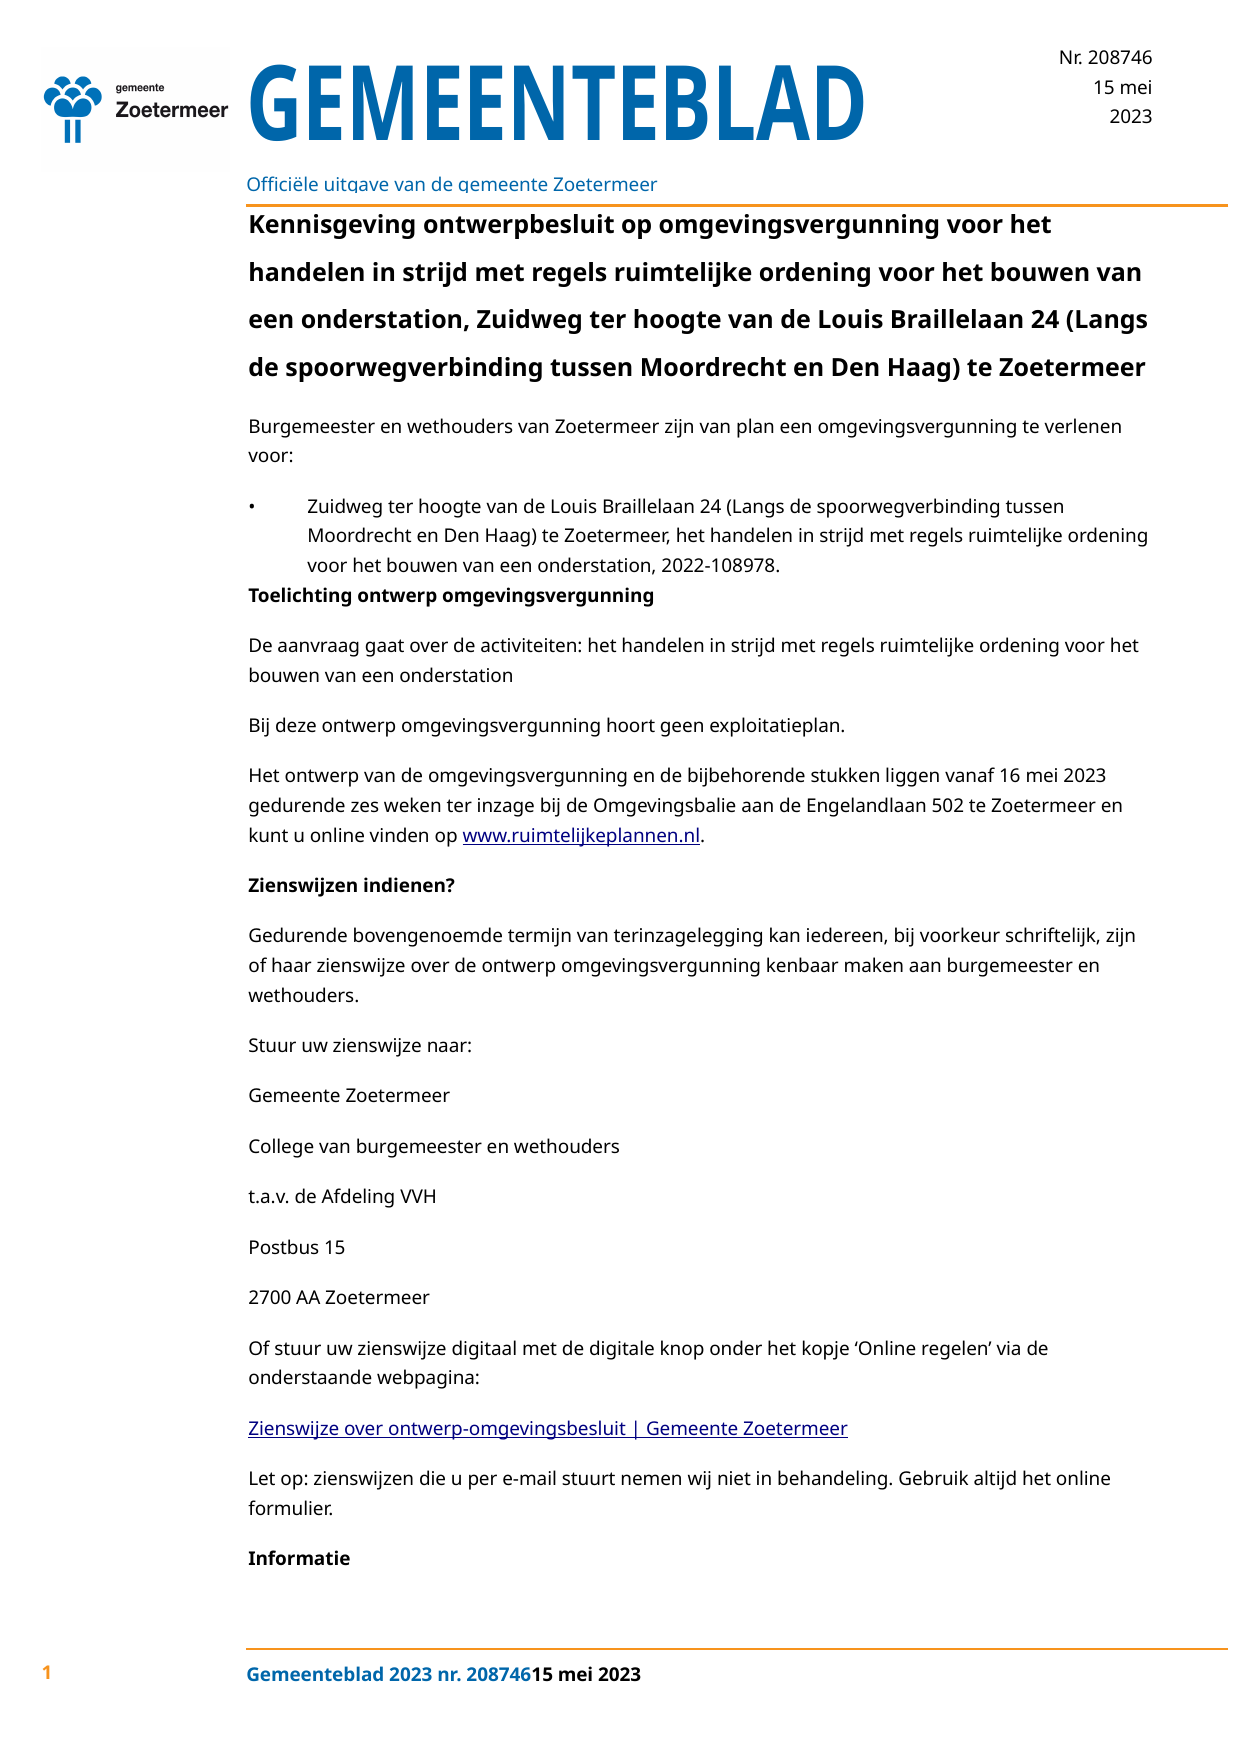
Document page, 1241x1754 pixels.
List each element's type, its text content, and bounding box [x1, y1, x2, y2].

text Gedurende bovengenoemde termijn van terinzagelegging kan iedereen, bij voorkeur schriftelijk, zijn of haar zienswijze over de ontwerp omgevingsvergunning kenbaar maken aan burgemeester en wethouders. [248, 923, 1152, 1008]
text Informatie [248, 1545, 1152, 1571]
text Postbus 15 [248, 1234, 1152, 1260]
text t.a.v. de Afdeling VVH [248, 1183, 1152, 1209]
text Let op: zienswijzen die u per e-mail stuurt nemen wij niet in behandeling. Gebruik altijd het online formulier. [248, 1465, 1152, 1521]
text De aanvraag gaat over de activiteiten: het handelen in strijd met regels ruimtelijke ordening voor het bouwen van een onderstation [248, 632, 1152, 688]
text Burgemeester en wethouders van Zoetermeer zijn van plan een omgevingsvergunning te verlenen voor: [248, 413, 1152, 468]
text Toelichting ontwerp omgevingsvergunning [248, 582, 1152, 608]
text Kennisgeving ontwerpbesluit op omgevingsvergunning voor het handelen in strijd met regels ruimtelijke ordening voor het bouwen van een onderstation, Zuidweg ter hoogte van de Louis Braillelaan 24 (Langs de spoorwegverbinding tussen Moordrecht en Den Haag) te Zoetermeer [248, 207, 1152, 384]
text Of stuur uw zienswijze digitaal met de digitale knop onder het kopje ‘Online regelen’ via de onderstaande webpagina: [248, 1335, 1152, 1390]
text Zienswijzen indienen? [248, 872, 1152, 898]
text Bij deze ontwerp omgevingsvergunning hoort geen exploitatieplan. [248, 712, 1152, 738]
text Gemeente Zoetermeer [248, 1083, 1152, 1108]
text Stuur uw zienswijze naar: [248, 1032, 1152, 1058]
list Zuidweg ter hoogte van de Louis Braillelaan 24 (Langs de spoorwegverbinding tussen Moordrecht en Den Haag) te Zoetermeer, het handelen in strijd met regels ruimtelijke ordening voor het bouwen van een onderstation, 2022-108978. [248, 493, 1152, 578]
text Zienswijze over ontwerp-omgevingsbesluit | Gemeente Zoetermeer [248, 1415, 1152, 1441]
text College van burgemeester en wethouders [248, 1133, 1152, 1159]
picture [41, 47, 231, 172]
text Het ontwerp van de omgevingsvergunning en de bijbehorende stukken liggen vanaf 16 mei 2023 gedurende zes weken ter inzage bij de Omgevingsbalie aan de Engelandlaan 502 te Zoetermeer en kunt u online vinden op www.ruimtelijkeplannen.nl. [248, 763, 1152, 848]
text 2700 AA Zoetermeer [248, 1284, 1152, 1310]
